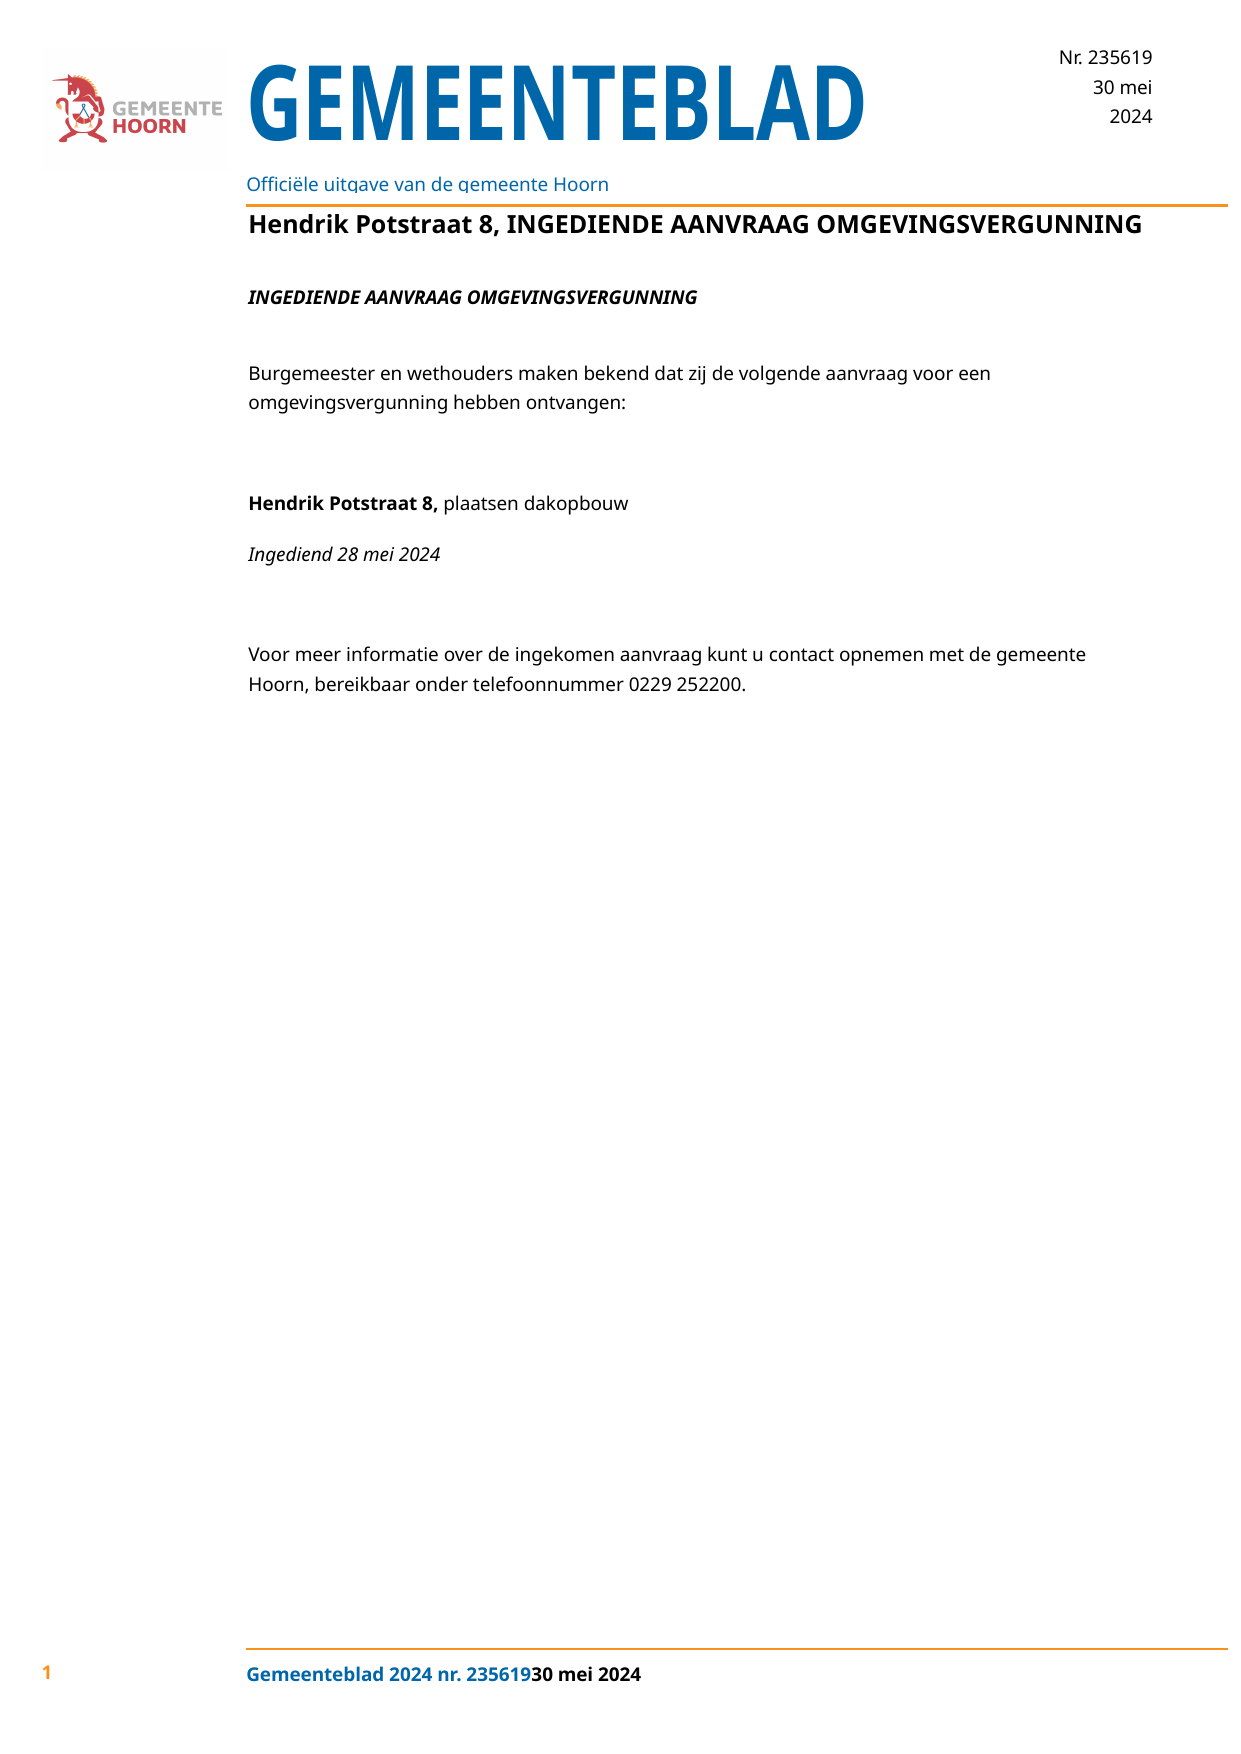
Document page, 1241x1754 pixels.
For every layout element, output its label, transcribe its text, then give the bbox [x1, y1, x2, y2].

text INGEDIENDE AANVRAAG OMGEVINGSVERGUNNING [248, 284, 1152, 309]
picture [41, 47, 231, 172]
text Ingediend 28 mei 2024 [248, 541, 1152, 567]
text Hendrik Potstraat 8, plaatsen dakopbouw [248, 490, 1152, 516]
text Hendrik Potstraat 8, INGEDIENDE AANVRAAG OMGEVINGSVERGUNNING [248, 207, 1152, 241]
text Voor meer informatie over de ingekomen aanvraag kunt u contact opnemen met de gemeente Hoorn, bereikbaar onder telefoonnummer 0229 252200. [248, 642, 1152, 697]
text Burgemeester en wethouders maken bekend dat zij de volgende aanvraag voor een omgevingsvergunning hebben ontvangen: [248, 360, 1152, 415]
